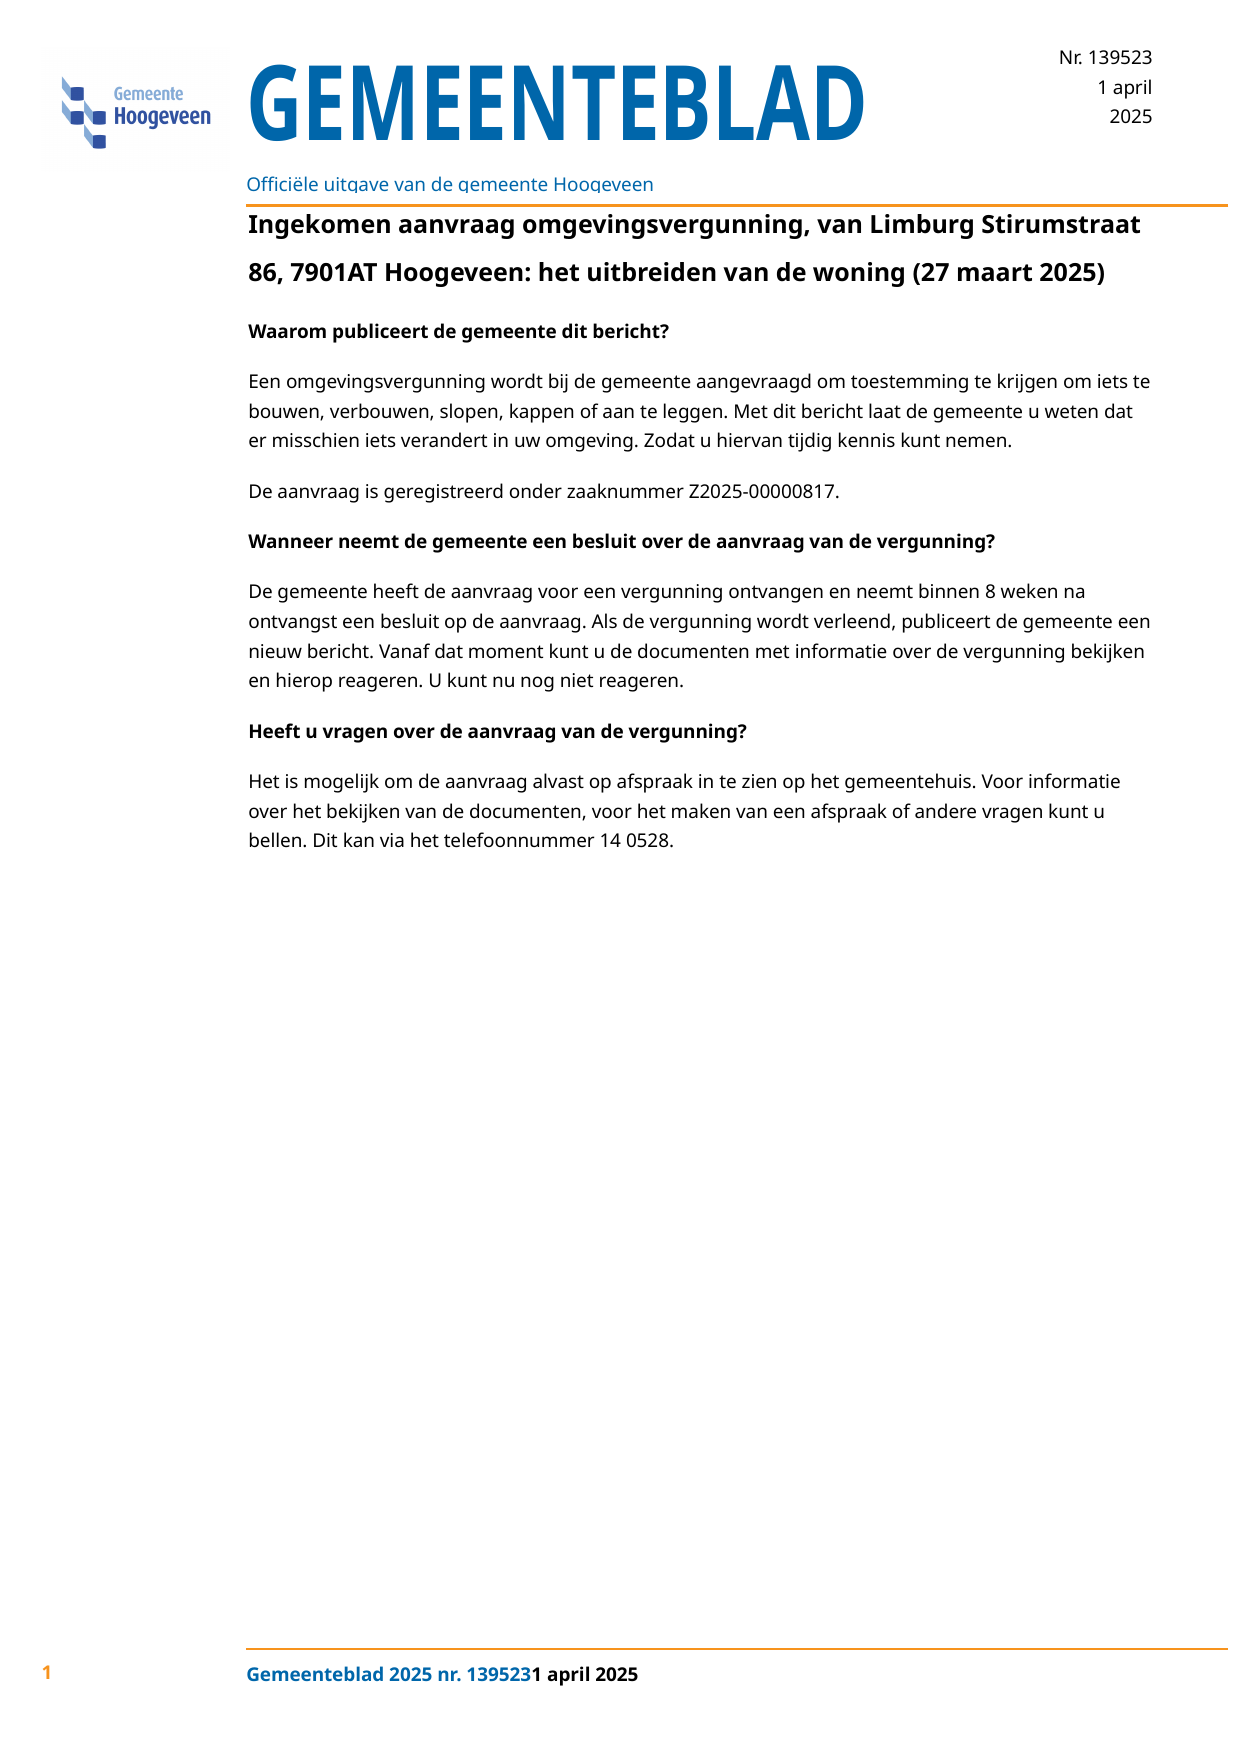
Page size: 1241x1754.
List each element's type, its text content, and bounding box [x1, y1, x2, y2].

text Waarom publiceert de gemeente dit bericht? [248, 318, 1152, 344]
text Het is mogelijk om de aanvraag alvast op afspraak in te zien op het gemeentehuis. Voor informatie over het bekijken van de documenten, voor het maken van een afspraak of andere vragen kunt u bellen. Dit kan via het telefoonnummer 14 0528. [248, 768, 1152, 853]
text Heeft u vragen over de aanvraag van de vergunning? [248, 718, 1152, 744]
text De aanvraag is geregistreerd onder zaaknummer Z2025-00000817. [248, 478, 1152, 504]
text Ingekomen aanvraag omgevingsvergunning, van Limburg Stirumstraat 86, 7901AT Hoogeveen: het uitbreiden van de woning (27 maart 2025) [248, 207, 1152, 288]
picture [41, 47, 231, 172]
text Een omgevingsvergunning wordt bij de gemeente aangevraagd om toestemming te krijgen om iets te bouwen, verbouwen, slopen, kappen of aan te leggen. Met dit bericht laat de gemeente u weten dat er misschien iets verandert in uw omgeving. Zodat u hiervan tijdig kennis kunt nemen. [248, 368, 1152, 453]
text Wanneer neemt de gemeente een besluit over de aanvraag van de vergunning? [248, 528, 1152, 554]
text De gemeente heeft de aanvraag voor een vergunning ontvangen en neemt binnen 8 weken na ontvangst een besluit op de aanvraag. Als de vergunning wordt verleend, publiceert de gemeente een nieuw bericht. Vanaf dat moment kunt u de documenten met informatie over de vergunning bekijken en hierop reageren. U kunt nu nog niet reageren. [248, 579, 1152, 693]
